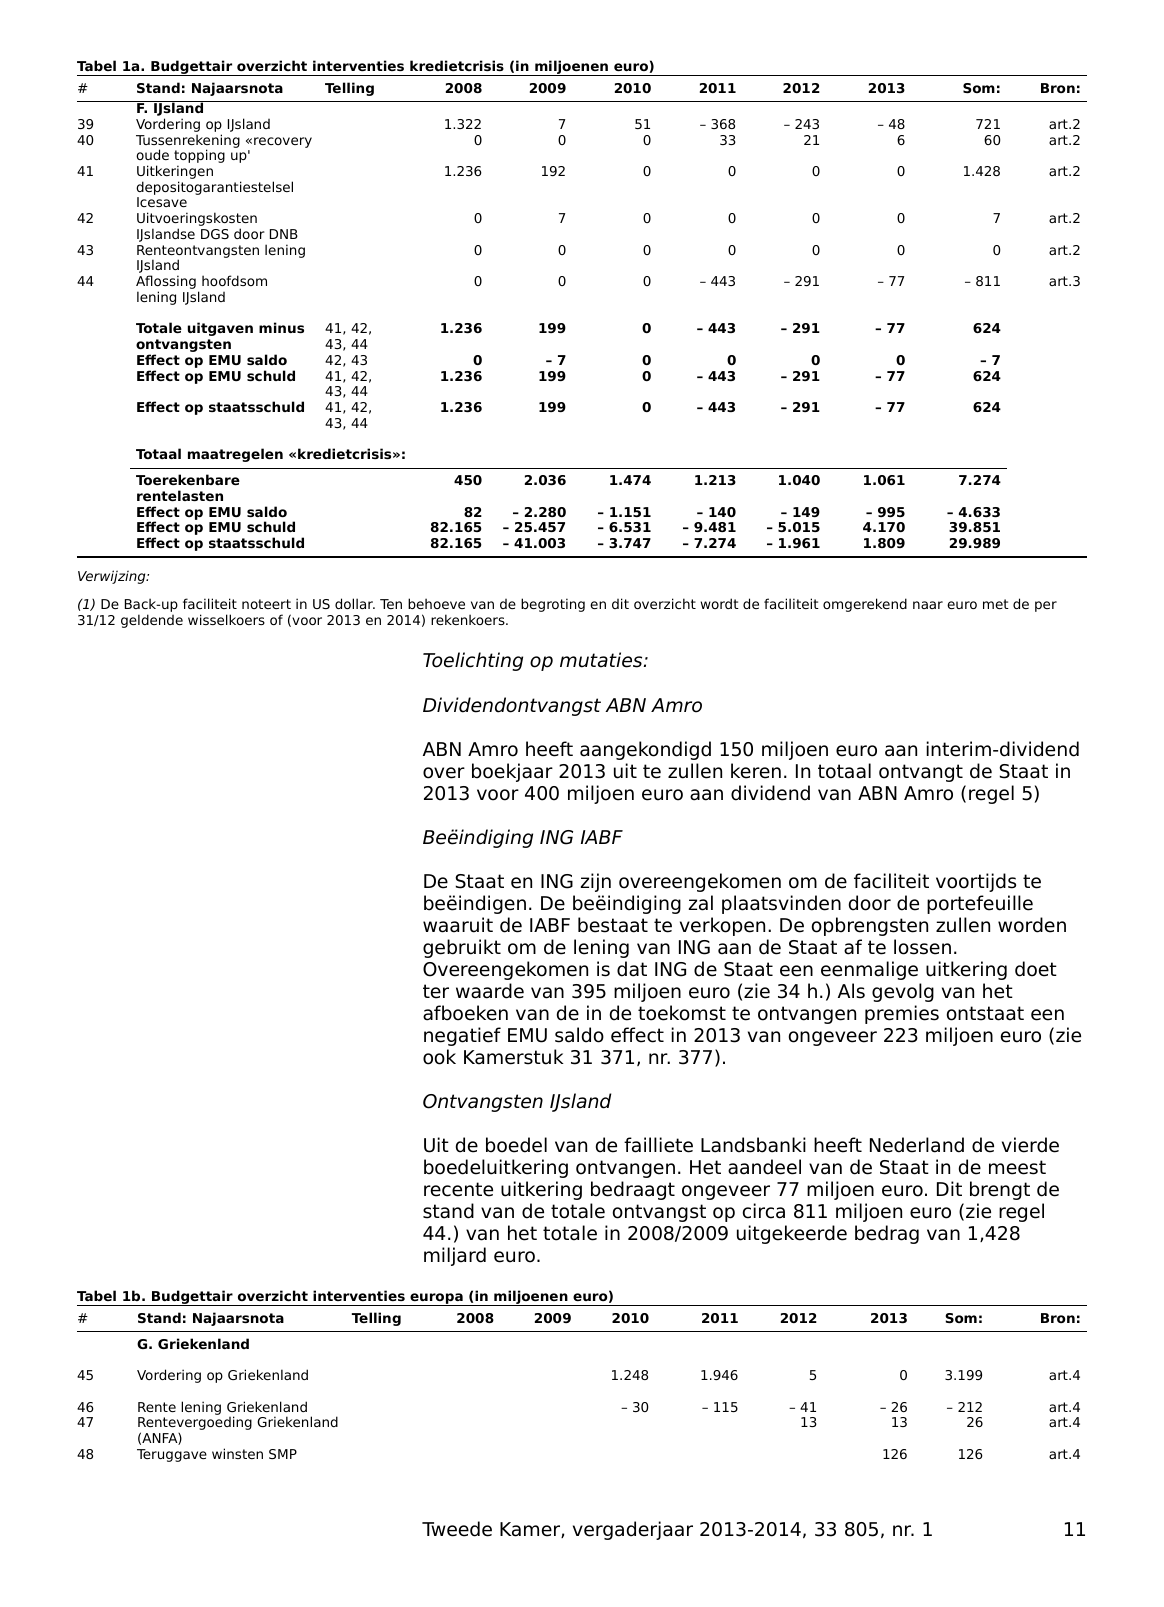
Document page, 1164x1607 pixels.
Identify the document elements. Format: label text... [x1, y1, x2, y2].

table_cell 0 [826, 211, 911, 242]
table_cell – 995 [826, 505, 911, 520]
table_cell 1.248 [577, 1368, 655, 1384]
table_cell 1.040 [742, 469, 826, 504]
table_cell [346, 1400, 428, 1415]
table_cell Bron: [1007, 76, 1087, 101]
table_cell [1007, 353, 1087, 368]
table_cell [1007, 468, 1087, 504]
table_cell – 6.531 [572, 520, 657, 536]
table_cell Toerekenbare rentelasten [130, 469, 319, 504]
table_cell Som: [911, 76, 1007, 101]
table_cell Effect op EMU saldo [130, 353, 319, 368]
table_cell art.4 [989, 1368, 1087, 1384]
table_cell [1007, 505, 1087, 520]
table_cell [500, 1447, 577, 1462]
table_cell [319, 117, 403, 132]
table_cell – 291 [742, 274, 826, 305]
table_cell 7.274 [911, 469, 1007, 504]
table_cell 0 [403, 274, 488, 305]
table_cell Aflossing hoofdsom lening IJsland [130, 274, 319, 305]
table_cell [428, 1352, 500, 1368]
table_cell [914, 1352, 989, 1368]
table_cell – 2.280 [488, 505, 572, 520]
table_cell Verwijzing: (1) De Back-up faciliteit noteert in US dollar. Ten behoeve van de begroting en dit overzicht wordt de faciliteit omgerekend naar euro met de per 31/12 geldende wisselkoers of (voor 2013 en 2014) rekenkoers. [77, 558, 1087, 628]
table_cell art.2 [1007, 133, 1087, 164]
table_cell 26 [914, 1415, 989, 1447]
table_cell 39 [77, 117, 130, 132]
table_cell [655, 1352, 744, 1368]
table_cell [77, 305, 130, 321]
table_cell 0 [742, 353, 826, 368]
table_cell 43 [77, 243, 130, 274]
subtitle Toelichting op mutaties: [422, 650, 1087, 672]
table_cell [131, 1384, 346, 1399]
table_cell 13 [823, 1415, 913, 1447]
table_cell F. IJsland [130, 102, 319, 117]
table_cell Uitvoeringskosten IJslandse DGS door DNB [130, 211, 319, 242]
table_cell [826, 305, 911, 321]
table_cell [319, 505, 403, 520]
table_header Tabel 1b. Budgettair overzicht interventies europa (in miljoenen euro) [77, 1289, 1087, 1305]
table_cell [742, 102, 826, 117]
table_cell [1007, 305, 1087, 321]
table_cell [911, 305, 1007, 321]
table_cell 0 [826, 353, 911, 368]
table_cell [1007, 520, 1087, 536]
table_cell – 443 [657, 321, 742, 353]
table_cell 82.165 [403, 520, 488, 536]
table_cell 47 [77, 1415, 131, 1447]
table_cell [77, 353, 130, 368]
table_cell – 41.003 [488, 536, 572, 556]
table_cell art.4 [989, 1447, 1087, 1462]
table_cell [826, 431, 911, 447]
table_cell 199 [488, 321, 572, 353]
table_cell 0 [403, 243, 488, 274]
table_cell 0 [572, 164, 657, 211]
table_cell [77, 321, 130, 353]
table_cell [742, 447, 826, 467]
table_cell 199 [488, 368, 572, 400]
table_cell 0 [572, 243, 657, 274]
table_cell [989, 1332, 1087, 1352]
table_cell 0 [826, 164, 911, 211]
table_cell [744, 1384, 823, 1399]
table_cell art.3 [1007, 274, 1087, 305]
table_cell [319, 431, 403, 447]
table_cell 0 [911, 243, 1007, 274]
table_cell – 48 [826, 117, 911, 132]
table_cell 44 [77, 274, 130, 305]
table_cell 0 [657, 353, 742, 368]
table_cell Rente lening Griekenland [131, 1400, 346, 1415]
table_cell [911, 447, 1007, 467]
table_cell – 212 [914, 1400, 989, 1415]
table_cell 1.428 [911, 164, 1007, 211]
table_cell Vordering op Griekenland [131, 1368, 346, 1384]
table_cell [744, 1352, 823, 1368]
table_cell 41, 42, 43, 44 [319, 321, 403, 353]
table_cell [500, 1384, 577, 1399]
table_cell 624 [911, 400, 1007, 431]
table_cell [1007, 368, 1087, 400]
table_cell 1.236 [403, 400, 488, 431]
table_cell 60 [911, 133, 1007, 164]
table_cell 41, 42, 43, 44 [319, 400, 403, 431]
table_cell art.2 [1007, 117, 1087, 132]
table_cell [488, 431, 572, 447]
table_cell [319, 133, 403, 164]
table_cell 1.061 [826, 469, 911, 504]
table_cell [77, 102, 130, 117]
table_cell art.4 [989, 1400, 1087, 1415]
table_cell 45 [77, 1368, 131, 1384]
subtitle Dividendontvangst ABN Amro [422, 694, 1087, 717]
table_cell 1.236 [403, 164, 488, 211]
table_cell 199 [488, 400, 572, 431]
table_cell [1007, 431, 1087, 447]
table_cell [77, 468, 130, 504]
table_cell [742, 305, 826, 321]
table_cell – 4.633 [911, 505, 1007, 520]
table_cell [319, 469, 403, 504]
table_cell [428, 1332, 500, 1352]
table_cell Bron: [989, 1306, 1087, 1331]
table_cell Renteontvangsten lening IJsland [130, 243, 319, 274]
table_cell Totale uitgaven minus ontvangsten [130, 321, 319, 353]
table_cell G. Griekenland [131, 1332, 346, 1352]
table_cell Rentevergoeding Griekenland (ANFA) [131, 1415, 346, 1447]
table_cell 450 [403, 469, 488, 504]
table_cell Effect op EMU schuld [130, 520, 319, 536]
table_cell [989, 1384, 1087, 1399]
table_cell [346, 1368, 428, 1384]
table_cell 3.199 [914, 1368, 989, 1384]
table_cell [1007, 321, 1087, 353]
table_cell 1.474 [572, 469, 657, 504]
subtitle Beëindiging ING IABF [422, 827, 1087, 849]
table_cell [989, 1352, 1087, 1368]
table_cell [1007, 400, 1087, 431]
table_cell [657, 305, 742, 321]
table_cell [500, 1415, 577, 1447]
table_cell 42 [77, 211, 130, 242]
table_cell [488, 102, 572, 117]
table_cell 0 [572, 368, 657, 400]
table_cell [428, 1415, 500, 1447]
table_cell 0 [488, 274, 572, 305]
table_cell 42, 43 [319, 353, 403, 368]
table_cell 126 [823, 1447, 913, 1462]
table_cell 2010 [577, 1306, 655, 1331]
table_cell – 443 [657, 368, 742, 400]
table_cell 2009 [488, 76, 572, 101]
table_cell [131, 1352, 346, 1368]
table_cell Totaal maatregelen «kredietcrisis»: [130, 447, 742, 467]
table_cell 51 [572, 117, 657, 132]
table_cell [319, 243, 403, 274]
table_cell [346, 1352, 428, 1368]
table_cell [655, 1447, 744, 1462]
table_cell 0 [657, 243, 742, 274]
table_cell 82 [403, 505, 488, 520]
table_cell [572, 431, 657, 447]
table_cell – 26 [823, 1400, 913, 1415]
table_cell 126 [914, 1447, 989, 1462]
table_cell [319, 305, 403, 321]
table_cell 0 [572, 400, 657, 431]
table_cell 0 [488, 243, 572, 274]
table_cell [1007, 536, 1087, 556]
table_cell 0 [572, 274, 657, 305]
table_cell [826, 447, 911, 467]
table_cell # [77, 1306, 131, 1331]
table_cell 0 [657, 211, 742, 242]
table_cell [77, 520, 130, 536]
table_cell [655, 1415, 744, 1447]
table_cell 2008 [428, 1306, 500, 1331]
table_cell 0 [657, 164, 742, 211]
table_cell 0 [572, 353, 657, 368]
table_cell 41 [77, 164, 130, 211]
table_cell – 7 [488, 353, 572, 368]
table_cell 46 [77, 1400, 131, 1415]
table_cell – 77 [826, 321, 911, 353]
table_cell Effect op EMU schuld [130, 368, 319, 400]
table_cell art.2 [1007, 211, 1087, 242]
table_cell 7 [488, 117, 572, 132]
table_cell [77, 368, 130, 400]
table_cell [319, 102, 403, 117]
table_cell 2013 [823, 1306, 913, 1331]
table_cell [577, 1352, 655, 1368]
table_cell [500, 1400, 577, 1415]
table_cell – 7.274 [657, 536, 742, 556]
table_cell [130, 305, 319, 321]
table_cell – 25.457 [488, 520, 572, 536]
table_cell 13 [744, 1415, 823, 1447]
table_cell 7 [488, 211, 572, 242]
table_cell Teruggave winsten SMP [131, 1447, 346, 1462]
table_cell Uitkeringen depositogarantiestelsel Icesave [130, 164, 319, 211]
table_cell 1.809 [826, 536, 911, 556]
table_cell [911, 102, 1007, 117]
table_cell [346, 1447, 428, 1462]
table_cell – 368 [657, 117, 742, 132]
table_cell [77, 431, 130, 447]
table_cell – 1.151 [572, 505, 657, 520]
table_cell 41, 42, 43, 44 [319, 368, 403, 400]
table_cell [319, 211, 403, 242]
table_cell 624 [911, 368, 1007, 400]
table_cell [77, 1332, 131, 1352]
table_cell – 291 [742, 321, 826, 353]
table_cell [403, 431, 488, 447]
table_cell Effect op EMU saldo [130, 505, 319, 520]
table_cell [319, 536, 403, 556]
table_cell 40 [77, 133, 130, 164]
table_cell [500, 1368, 577, 1384]
table_cell 21 [742, 133, 826, 164]
table_cell # [77, 76, 130, 101]
table_cell – 243 [742, 117, 826, 132]
text De Staat en ING zijn overeengekomen om de faciliteit voortijds te beëindigen. De beëindiging zal plaatsvinden door de portefeuille waaruit de IABF bestaat te verkopen. De opbrengsten zullen worden gebruikt om de lening van ING aan de Staat af te lossen. Overeengekomen is dat ING de Staat een eenmalige uitkering doet ter waarde van 395 miljoen euro (zie 34 h.) Als gevolg van het afboeken van de in de toekomst te ontvangen premies ontstaat een negatief EMU saldo effect in 2013 van ongeveer 223 miljoen euro (zie ook Kamerstuk 31 371, nr. 377). [422, 871, 1087, 1069]
table_cell Tussenrekening «recovery oude topping up' [130, 133, 319, 164]
table_cell [500, 1352, 577, 1368]
table_cell [914, 1384, 989, 1399]
table_cell 721 [911, 117, 1007, 132]
table_cell 2010 [572, 76, 657, 101]
table_cell [488, 305, 572, 321]
table_cell Effect op staatsschuld [130, 536, 319, 556]
table_cell 0 [403, 211, 488, 242]
table_cell 2011 [655, 1306, 744, 1331]
table_cell Telling [346, 1306, 428, 1331]
table_cell 2012 [744, 1306, 823, 1331]
table_cell [823, 1332, 913, 1352]
table_cell [428, 1400, 500, 1415]
table_cell – 443 [657, 274, 742, 305]
table_cell 192 [488, 164, 572, 211]
table_cell Stand: Najaarsnota [130, 76, 319, 101]
table_cell [428, 1384, 500, 1399]
table_cell 2012 [742, 76, 826, 101]
table_cell [577, 1384, 655, 1399]
table_cell 4.170 [826, 520, 911, 536]
table_cell [403, 305, 488, 321]
table_header Tabel 1a. Budgettair overzicht interventies kredietcrisis (in miljoenen euro) [77, 59, 1087, 75]
table_cell [500, 1332, 577, 1352]
table_cell 48 [77, 1447, 131, 1462]
table_cell art.4 [989, 1415, 1087, 1447]
table_cell 1.322 [403, 117, 488, 132]
table_cell [823, 1384, 913, 1399]
table_cell [130, 431, 319, 447]
table_cell 1.236 [403, 321, 488, 353]
table_cell 82.165 [403, 536, 488, 556]
table_cell [77, 536, 130, 556]
table_cell 0 [403, 133, 488, 164]
table_cell – 291 [742, 368, 826, 400]
table_cell [403, 102, 488, 117]
table_cell [572, 102, 657, 117]
text Uit de boedel van de failliete Landsbanki heeft Nederland de vierde boedeluitkering ontvangen. Het aandeel van de Staat in de meest recente uitkering bedraagt ongeveer 77 miljoen euro. Dit brengt de stand van de totale ontvangst op circa 811 miljoen euro (zie regel 44.) van het totale in 2008/2009 uitgekeerde bedrag van 1,428 miljard euro. [422, 1135, 1087, 1267]
table_cell [77, 1352, 131, 1368]
table_cell [428, 1368, 500, 1384]
table_cell 0 [572, 321, 657, 353]
table_cell [346, 1415, 428, 1447]
table_cell 2009 [500, 1306, 577, 1331]
table_cell – 811 [911, 274, 1007, 305]
table_cell [655, 1332, 744, 1352]
table_cell – 77 [826, 400, 911, 431]
table_cell [572, 305, 657, 321]
table_cell – 443 [657, 400, 742, 431]
table_cell 7 [911, 211, 1007, 242]
table_cell 0 [826, 243, 911, 274]
table_cell [319, 164, 403, 211]
table_cell [657, 102, 742, 117]
table_cell – 7 [911, 353, 1007, 368]
table_cell [744, 1332, 823, 1352]
table_cell [346, 1384, 428, 1399]
table_cell – 115 [655, 1400, 744, 1415]
table_cell – 9.481 [657, 520, 742, 536]
table_cell – 140 [657, 505, 742, 520]
table_cell [319, 274, 403, 305]
table_cell 0 [742, 211, 826, 242]
table_cell 39.851 [911, 520, 1007, 536]
table_cell 0 [572, 211, 657, 242]
table_cell 2013 [826, 76, 911, 101]
table_cell [744, 1447, 823, 1462]
table_cell 0 [823, 1368, 913, 1384]
table_cell – 291 [742, 400, 826, 431]
table_cell Som: [914, 1306, 989, 1331]
table_cell [914, 1332, 989, 1352]
table_cell 0 [742, 243, 826, 274]
table_cell 0 [403, 353, 488, 368]
table_cell Vordering op IJsland [130, 117, 319, 132]
text ABN Amro heeft aangekondigd 150 miljoen euro aan interim-dividend over boekjaar 2013 uit te zullen keren. In totaal ontvangt de Staat in 2013 voor 400 miljoen euro aan dividend van ABN Amro (regel 5) [422, 739, 1087, 805]
table_cell art.2 [1007, 164, 1087, 211]
table_cell [577, 1447, 655, 1462]
table_cell [428, 1447, 500, 1462]
table_cell [1007, 102, 1087, 117]
table_cell [1007, 447, 1087, 467]
table_cell [77, 400, 130, 431]
table_cell Telling [319, 76, 403, 101]
table_cell 2008 [403, 76, 488, 101]
table_cell [655, 1384, 744, 1399]
table_cell [911, 431, 1007, 447]
table_cell Effect op staatsschuld [130, 400, 319, 431]
table_cell [826, 102, 911, 117]
table_cell – 3.747 [572, 536, 657, 556]
table_cell 0 [572, 133, 657, 164]
table_cell [823, 1352, 913, 1368]
table_cell [657, 431, 742, 447]
table_cell 0 [488, 133, 572, 164]
table_cell [346, 1332, 428, 1352]
table_cell Stand: Najaarsnota [131, 1306, 346, 1331]
table_cell 2.036 [488, 469, 572, 504]
table_cell 1.213 [657, 469, 742, 504]
table_cell 33 [657, 133, 742, 164]
subtitle Ontvangsten IJsland [422, 1091, 1087, 1113]
table_cell [319, 520, 403, 536]
table_cell 1.946 [655, 1368, 744, 1384]
table_cell 29.989 [911, 536, 1007, 556]
table_cell – 1.961 [742, 536, 826, 556]
table_cell – 5.015 [742, 520, 826, 536]
table_cell 2011 [657, 76, 742, 101]
table_cell [577, 1415, 655, 1447]
table_cell 0 [742, 164, 826, 211]
table_cell – 77 [826, 368, 911, 400]
table_cell 6 [826, 133, 911, 164]
table_cell [577, 1332, 655, 1352]
table_cell [77, 505, 130, 520]
table_cell – 30 [577, 1400, 655, 1415]
table_cell 1.236 [403, 368, 488, 400]
table_cell [742, 431, 826, 447]
table_cell 624 [911, 321, 1007, 353]
table_cell 5 [744, 1368, 823, 1384]
table_cell art.2 [1007, 243, 1087, 274]
table_cell – 149 [742, 505, 826, 520]
table_cell [77, 1384, 131, 1399]
table_cell – 41 [744, 1400, 823, 1415]
table_cell [77, 447, 130, 467]
table_cell – 77 [826, 274, 911, 305]
